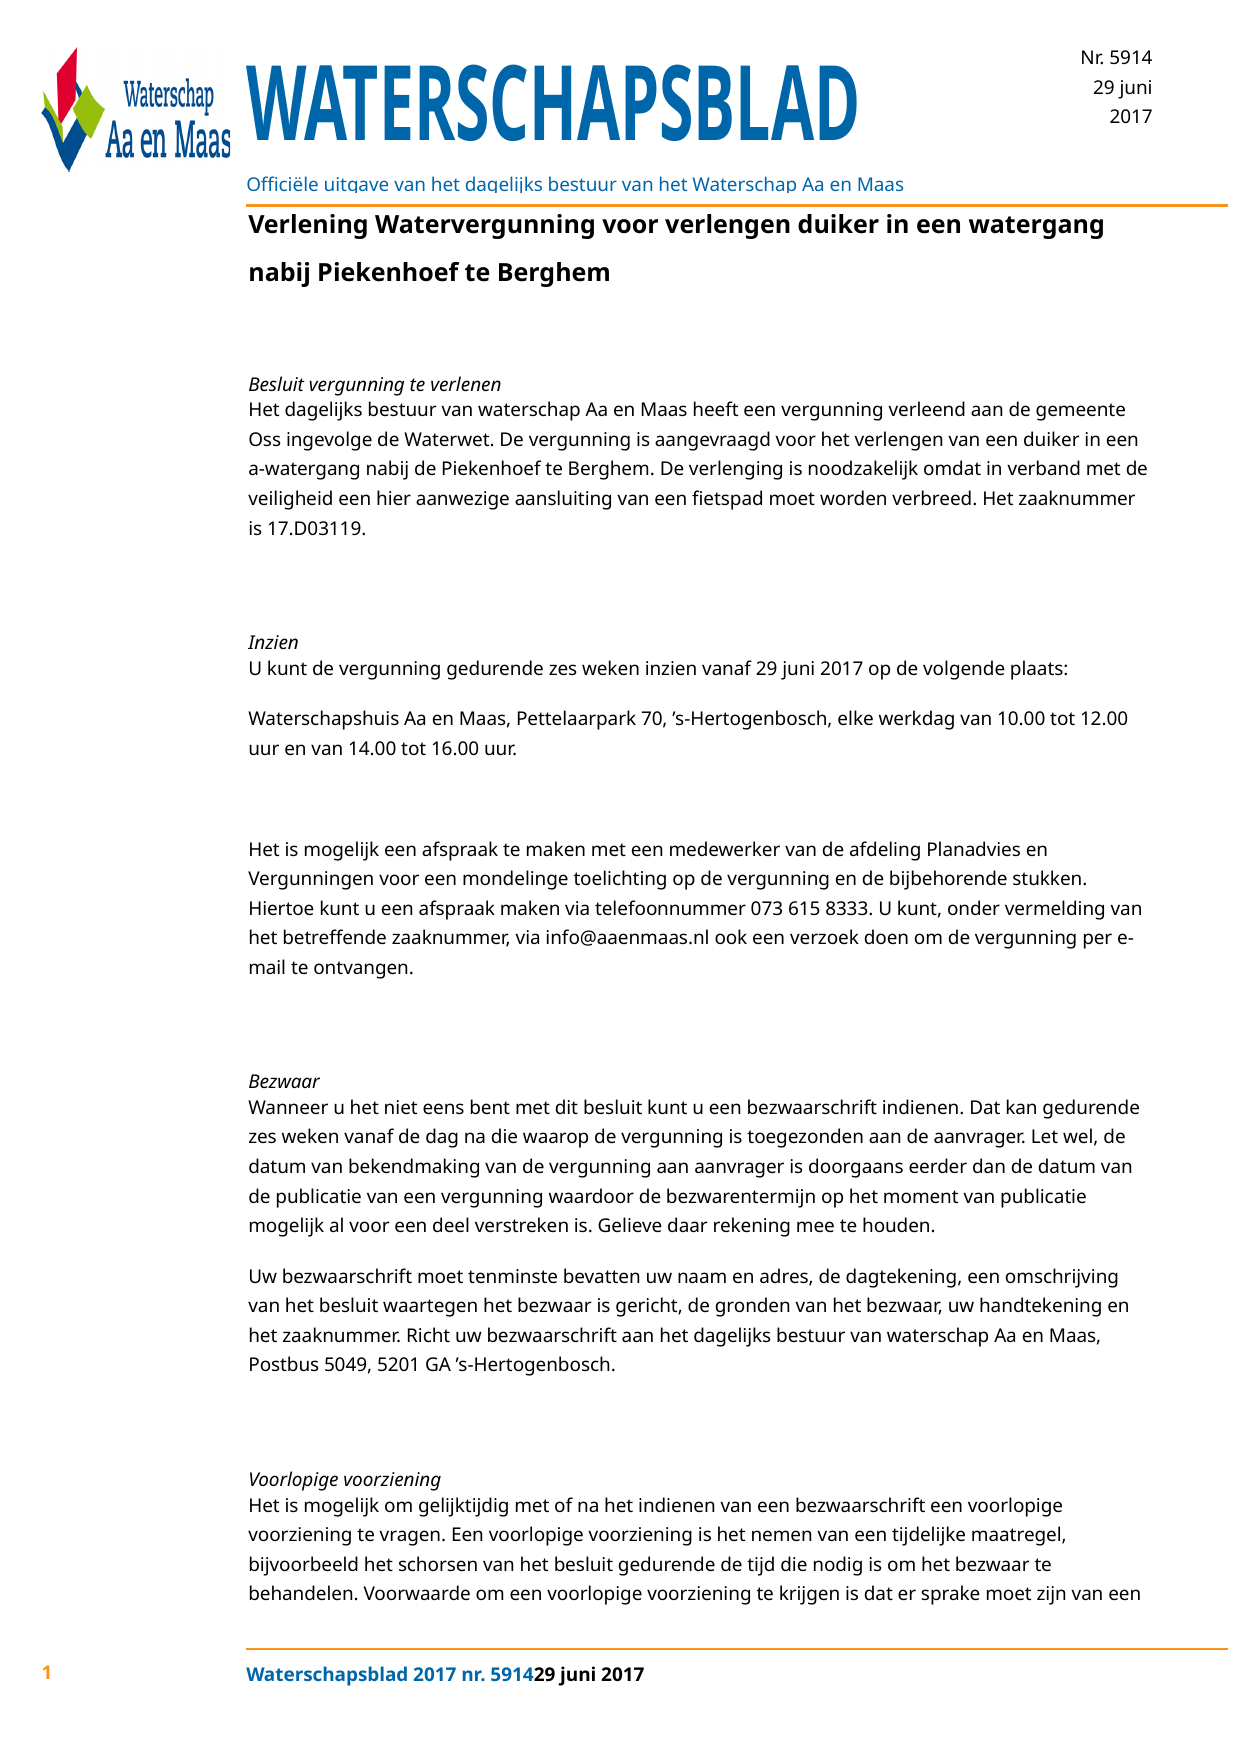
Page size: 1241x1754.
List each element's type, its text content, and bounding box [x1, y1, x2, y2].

text Het is mogelijk om gelijktijdig met of na het indienen van een bezwaarschrift een voorlopige voorziening te vragen. Een voorlopige voorziening is het nemen van een tijdelijke maatregel, bijvoorbeeld het schorsen van het besluit gedurende de tijd die nodig is om het bezwaar te behandelen. Voorwaarde om een voorlopige voorziening te krijgen is dat er sprake moet zijn van een [248, 1492, 1152, 1606]
text Wanneer u het niet eens bent met dit besluit kunt u een bezwaarschrift indienen. Dat kan gedurende zes weken vanaf de dag na die waarop de vergunning is toegezonden aan de aanvrager. Let wel, de datum van bekendmaking van de vergunning aan aanvrager is doorgaans eerder dan de datum van de publicatie van een vergunning waardoor de bezwarentermijn op het moment van publicatie mogelijk al voor een deel verstreken is. Gelieve daar rekening mee te houden. [248, 1094, 1152, 1238]
text U kunt de vergunning gedurende zes weken inzien vanaf 29 juni 2017 op de volgende plaats: [248, 655, 1152, 681]
text Verlening Watervergunning voor verlengen duiker in een watergang nabij Piekenhoef te Berghem [248, 207, 1152, 288]
picture [41, 47, 231, 172]
text Het dagelijks bestuur van waterschap Aa en Maas heeft een vergunning verleend aan de gemeente Oss ingevolge de Waterwet. De vergunning is aangevraagd voor het verlengen van een duiker in een a-watergang nabij de Piekenhoef te Berghem. De verlenging is noodzakelijk omdat in verband met de veiligheid een hier aanwezige aansluiting van een fietspad moet worden verbreed. Het zaaknummer is 17.D03119. [248, 396, 1152, 541]
text Voorlopige voorziening [248, 1466, 1152, 1492]
text Het is mogelijk een afspraak te maken met een medewerker van de afdeling Planadvies en Vergunningen voor een mondelinge toelichting op de vergunning en de bijbehorende stukken. Hiertoe kunt u een afspraak maken via telefoonnummer 073 615 8333. U kunt, onder vermelding van het betreffende zaaknummer, via info@aaenmaas.nl ook een verzoek doen om de vergunning per e-mail te ontvangen. [248, 836, 1152, 980]
text Waterschapshuis Aa en Maas, Pettelaarpark 70, ’s-Hertogenbosch, elke werkdag van 10.00 tot 12.00 uur en van 14.00 tot 16.00 uur. [248, 705, 1152, 761]
text Inzien [248, 629, 1152, 655]
text Besluit vergunning te verlenen [248, 371, 1152, 396]
text Bezwaar [248, 1068, 1152, 1094]
text Uw bezwaarschrift moet tenminste bevatten uw naam en adres, de dagtekening, een omschrijving van het besluit waartegen het bezwaar is gericht, de gronden van het bezwaar, uw handtekening en het zaaknummer. Richt uw bezwaarschrift aan het dagelijks bestuur van waterschap Aa en Maas, Postbus 5049, 5201 GA ’s-Hertogenbosch. [248, 1263, 1152, 1377]
